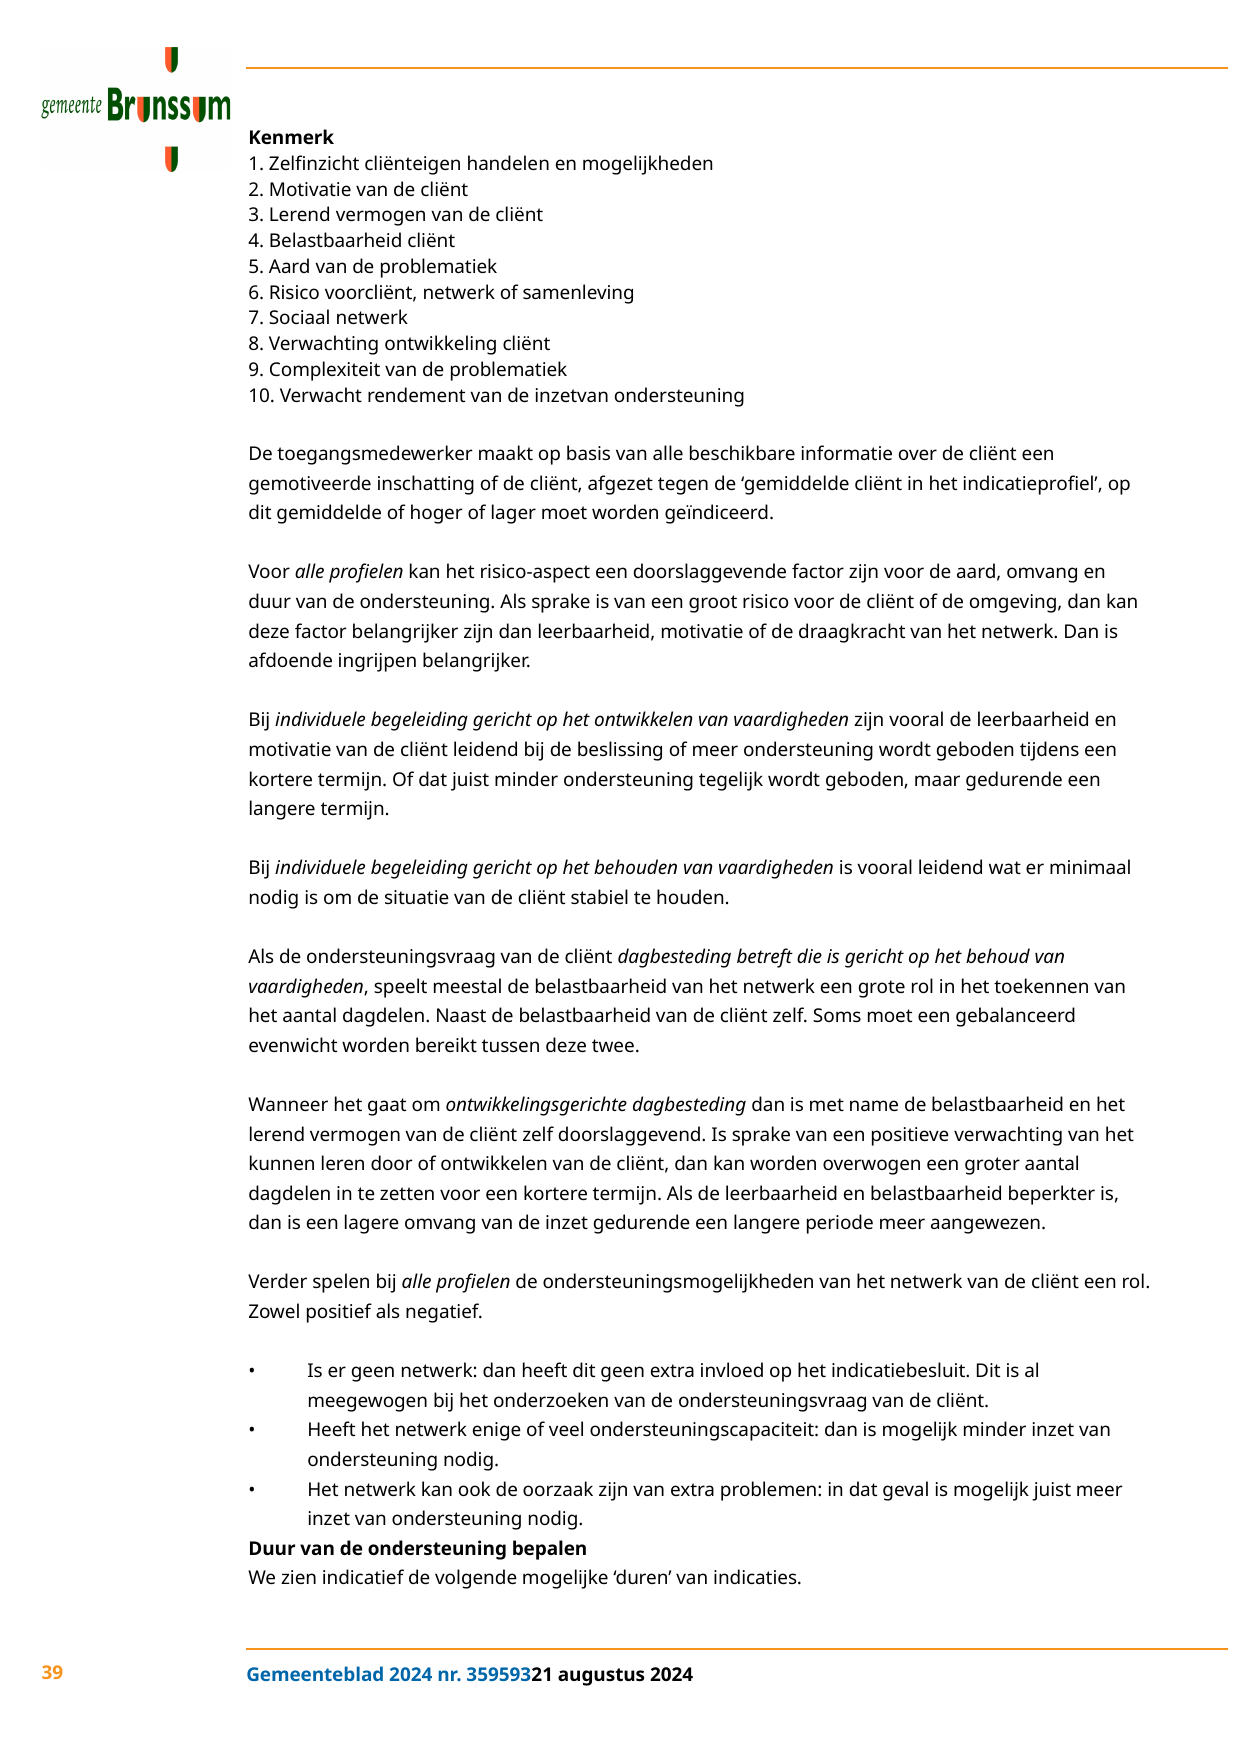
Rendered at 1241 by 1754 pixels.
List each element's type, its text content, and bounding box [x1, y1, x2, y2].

table_cell 3. Lerend vermogen van de cliënt [248, 202, 1152, 227]
table_cell 9. Complexiteit van de problematiek [248, 356, 1152, 382]
table_cell 10. Verwacht rendement van de inzetvan ondersteuning [248, 382, 1152, 407]
table_cell 4. Belastbaarheid cliënt [248, 228, 1152, 253]
list Is er geen netwerk: dan heeft dit geen extra invloed op het indicatiebesluit. Dit is al meegewogen bij het onderzoeken van de ondersteuningsvraag van de cliënt. [248, 1357, 1152, 1413]
table_cell 8. Verwachting ontwikkeling cliënt [248, 330, 1152, 356]
text De toegangsmedewerker maakt op basis van alle beschikbare informatie over de cliënt een gemotiveerde inschatting of de cliënt, afgezet tegen de ‘gemiddelde cliënt in het indicatieprofiel’, op dit gemiddelde of hoger of lager moet worden geïndiceerd. [248, 440, 1152, 525]
text Bij individuele begeleiding gericht op het behouden van vaardigheden is vooral leidend wat er minimaal nodig is om de situatie van de cliënt stabiel te houden. [248, 854, 1152, 910]
text Verder spelen bij alle profielen de ondersteuningsmogelijkheden van het netwerk van de cliënt een rol. Zowel positief als negatief. [248, 1269, 1152, 1324]
text Bij individuele begeleiding gericht op het ontwikkelen van vaardigheden zijn vooral de leerbaarheid en motivatie van de cliënt leidend bij de beslissing of meer ondersteuning wordt geboden tijdens een kortere termijn. Of dat juist minder ondersteuning tegelijk wordt geboden, maar gedurende een langere termijn. [248, 707, 1152, 821]
table_cell 7. Sociaal netwerk [248, 305, 1152, 330]
picture [41, 47, 231, 172]
text Voor alle profielen kan het risico-aspect een doorslaggevende factor zijn voor de aard, omvang en duur van de ondersteuning. Als sprake is van een groot risico voor de cliënt of de omgeving, dan kan deze factor belangrijker zijn dan leerbaarheid, motivatie of de draagkracht van het netwerk. Dan is afdoende ingrijpen belangrijker. [248, 559, 1152, 673]
table_cell 6. Risico voorcliënt, netwerk of samenleving [248, 279, 1152, 304]
list Heeft het netwerk enige of veel ondersteuningscapaciteit: dan is mogelijk minder inzet van ondersteuning nodig. [248, 1417, 1152, 1472]
table_cell 2. Motivatie van de cliënt [248, 176, 1152, 202]
table_cell 1. Zelfinzicht cliënteigen handelen en mogelijkheden [248, 150, 1152, 176]
text Wanneer het gaat om ontwikkelingsgerichte dagbesteding dan is met name de belastbaarheid en het lerend vermogen van de cliënt zelf doorslaggevend. Is sprake van een positieve verwachting van het kunnen leren door of ontwikkelen van de cliënt, dan kan worden overwogen een groter aantal dagdelen in te zetten voor een kortere termijn. Als de leerbaarheid en belastbaarheid beperkter is, dan is een lagere omvang van de inzet gedurende een langere periode meer aangewezen. [248, 1091, 1152, 1235]
table_header Kenmerk [248, 125, 1152, 150]
list Het netwerk kan ook de oorzaak zijn van extra problemen: in dat geval is mogelijk juist meer inzet van ondersteuning nodig. [248, 1476, 1152, 1531]
table_cell 5. Aard van de problematiek [248, 253, 1152, 279]
text Als de ondersteuningsvraag van de cliënt dagbesteding betreft die is gericht op het behoud van vaardigheden, speelt meestal de belastbaarheid van het netwerk een grote rol in het toekennen van het aantal dagdelen. Naast de belastbaarheid van de cliënt zelf. Soms moet een gebalanceerd evenwicht worden bereikt tussen deze twee. [248, 943, 1152, 1058]
text We zien indicatief de volgende mogelijke ‘duren’ van indicaties. [248, 1564, 1152, 1590]
text Duur van de ondersteuning bepalen [248, 1535, 1152, 1561]
